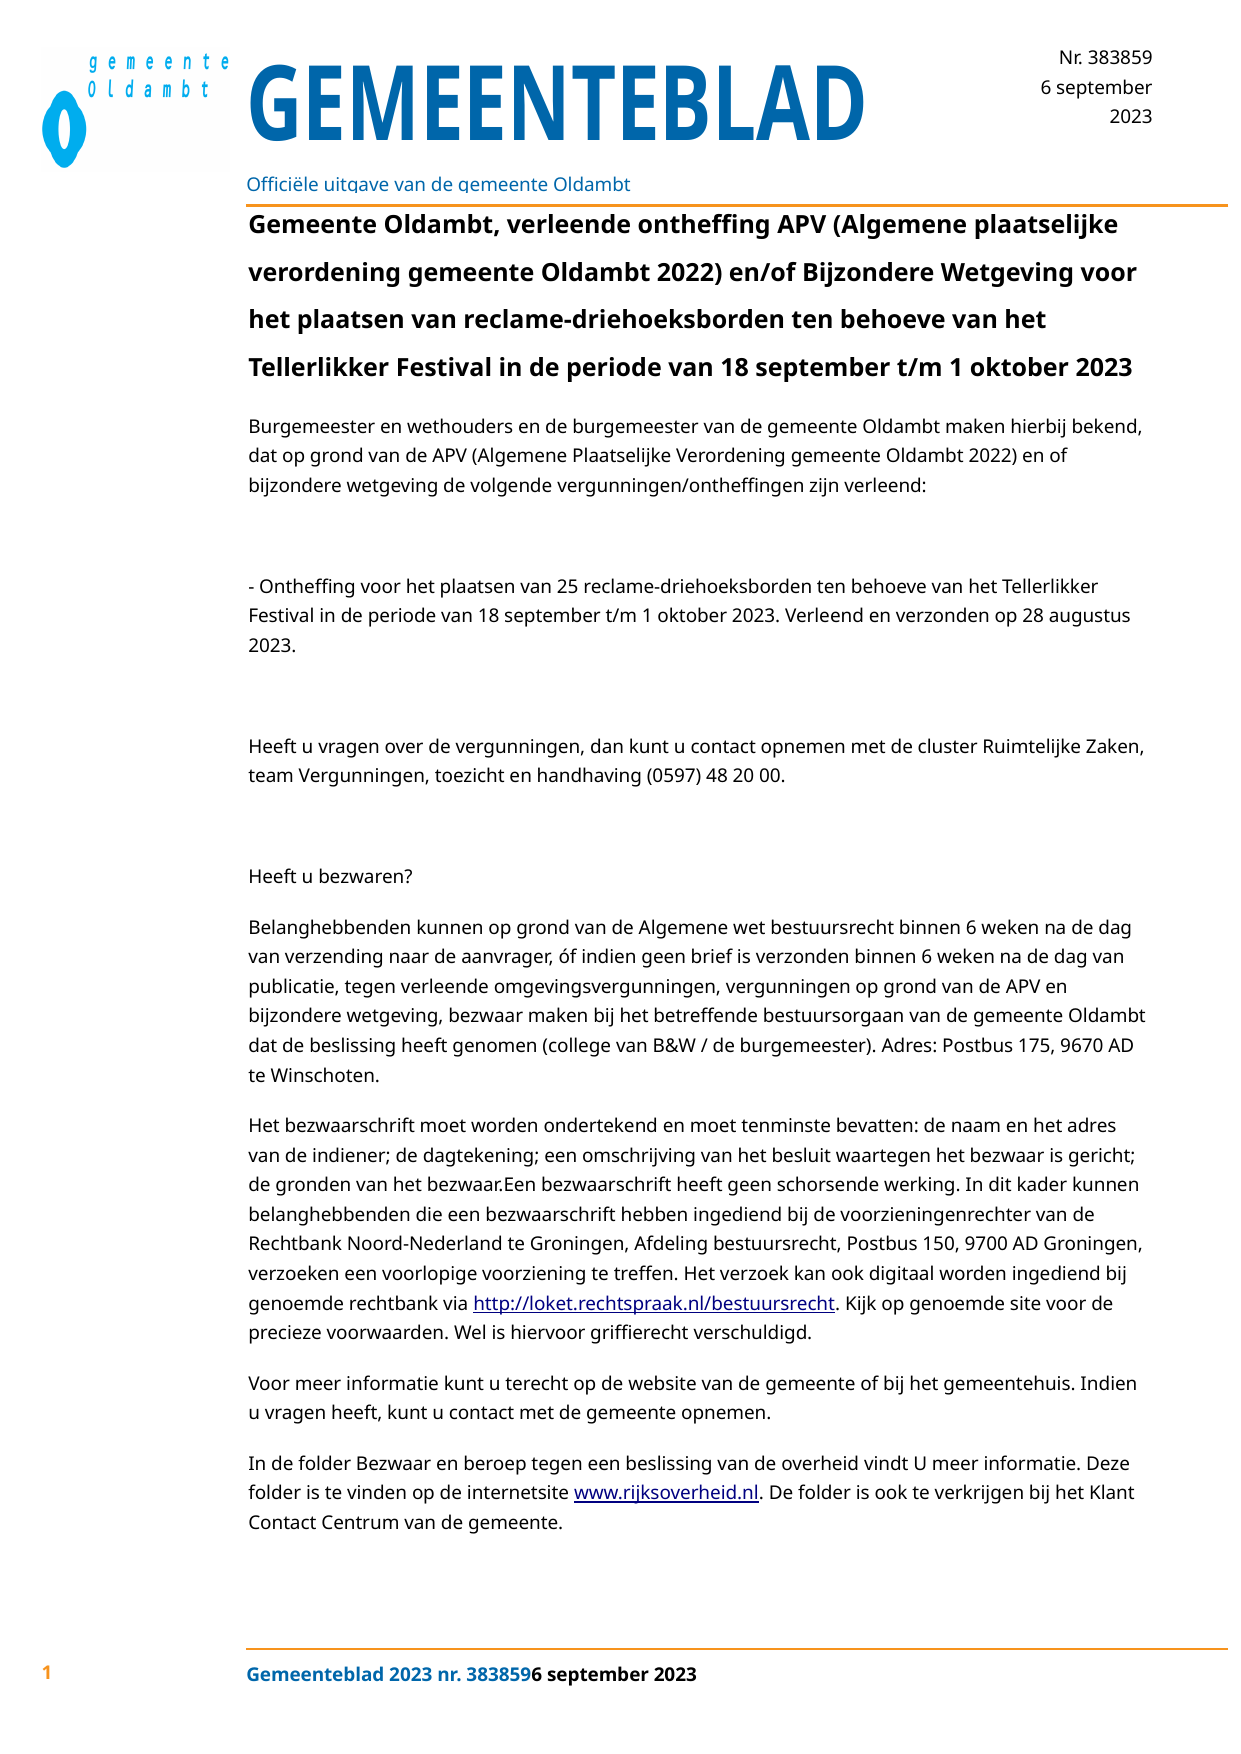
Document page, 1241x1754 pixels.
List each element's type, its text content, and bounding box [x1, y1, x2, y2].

picture [41, 47, 231, 172]
text Voor meer informatie kunt u terecht op de website van de gemeente of bij het gemeentehuis. Indien u vragen heeft, kunt u contact met de gemeente opnemen. [248, 1370, 1152, 1425]
text Gemeente Oldambt, verleende ontheffing APV (Algemene plaatselijke verordening gemeente Oldambt 2022) en/of Bijzondere Wetgeving voor het plaatsen van reclame-driehoeksborden ten behoeve van het Tellerlikker Festival in de periode van 18 september t/m 1 oktober 2023 [248, 207, 1152, 384]
text Heeft u bezwaren? [248, 863, 1152, 889]
text Belanghebbenden kunnen op grond van de Algemene wet bestuursrecht binnen 6 weken na de dag van verzending naar de aanvrager, óf indien geen brief is verzonden binnen 6 weken na de dag van publicatie, tegen verleende omgevingsvergunningen, vergunningen op grond van de APV en bijzondere wetgeving, bezwaar maken bij het betreffende bestuursorgaan van de gemeente Oldambt dat de beslissing heeft genomen (college van B&W / de burgemeester). Adres: Postbus 175, 9670 AD te Winschoten. [248, 914, 1152, 1088]
text In de folder Bezwaar en beroep tegen een beslissing van de overheid vindt U meer informatie. Deze folder is te vinden op de internetsite www.rijksoverheid.nl. De folder is ook te verkrijgen bij het Klant Contact Centrum van de gemeente. [248, 1450, 1152, 1535]
text - Ontheffing voor het plaatsen van 25 reclame-driehoeksborden ten behoeve van het Tellerlikker Festival in de periode van 18 september t/m 1 oktober 2023. Verleend en verzonden op 28 augustus 2023. [248, 573, 1152, 658]
text Het bezwaarschrift moet worden ondertekend en moet tenminste bevatten: de naam en het adres van de indiener; de dagtekening; een omschrijving van het besluit waartegen het bezwaar is gericht; de gronden van het bezwaar.Een bezwaarschrift heeft geen schorsende werking. In dit kader kunnen belanghebbenden die een bezwaarschrift hebben ingediend bij de voorzieningenrechter van de Rechtbank Noord-Nederland te Groningen, Afdeling bestuursrecht, Postbus 150, 9700 AD Groningen, verzoeken een voorlopige voorziening te treffen. Het verzoek kan ook digitaal worden ingediend bij genoemde rechtbank via http://loket.rechtspraak.nl/bestuursrecht. Kijk op genoemde site voor de precieze voorwaarden. Wel is hiervoor griffierecht verschuldigd. [248, 1112, 1152, 1345]
text Burgemeester en wethouders en de burgemeester van de gemeente Oldambt maken hierbij bekend, dat op grond van de APV (Algemene Plaatselijke Verordening gemeente Oldambt 2022) en of bijzondere wetgeving de volgende vergunningen/ontheffingen zijn verleend: [248, 413, 1152, 498]
text Heeft u vragen over de vergunningen, dan kunt u contact opnemen met de cluster Ruimtelijke Zaken, team Vergunningen, toezicht en handhaving (0597) 48 20 00. [248, 733, 1152, 788]
